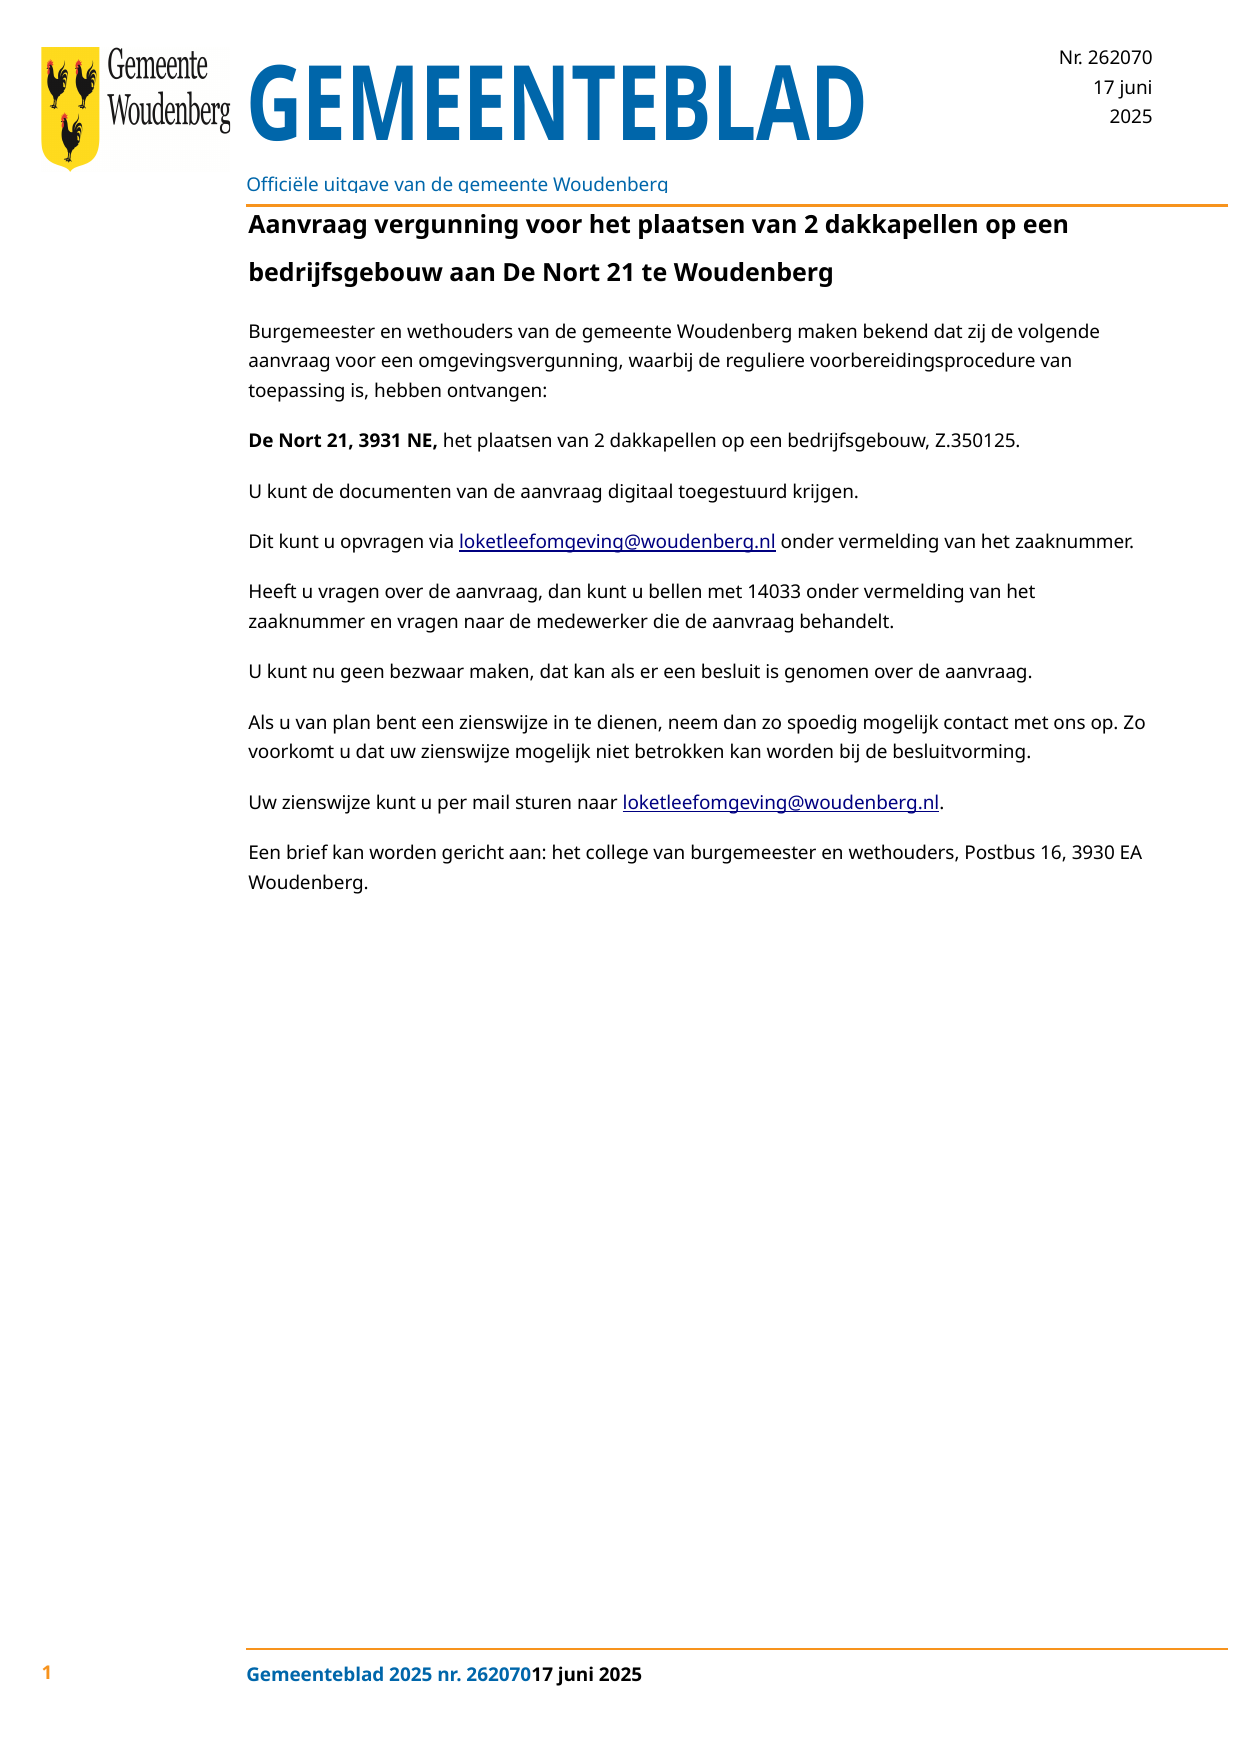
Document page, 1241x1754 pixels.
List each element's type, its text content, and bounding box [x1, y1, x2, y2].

text Dit kunt u opvragen via loketleefomgeving@woudenberg.nl onder vermelding van het zaaknummer. [248, 528, 1152, 554]
text Aanvraag vergunning voor het plaatsen van 2 dakkapellen op een bedrijfsgebouw aan De Nort 21 te Woudenberg [248, 207, 1152, 288]
text U kunt de documenten van de aanvraag digitaal toegestuurd krijgen. [248, 478, 1152, 504]
text U kunt nu geen bezwaar maken, dat kan als er een besluit is genomen over de aanvraag. [248, 659, 1152, 684]
text Uw zienswijze kunt u per mail sturen naar loketleefomgeving@woudenberg.nl. [248, 789, 1152, 815]
text Heeft u vragen over de aanvraag, dan kunt u bellen met 14033 onder vermelding van het zaaknummer en vragen naar de medewerker die de aanvraag behandelt. [248, 579, 1152, 634]
text De Nort 21, 3931 NE, het plaatsen van 2 dakkapellen op een bedrijfsgebouw, Z.350125. [248, 427, 1152, 453]
picture [41, 47, 231, 172]
text Een brief kan worden gericht aan: het college van burgemeester en wethouders, Postbus 16, 3930 EA Woudenberg. [248, 839, 1152, 895]
text Burgemeester en wethouders van de gemeente Woudenberg maken bekend dat zij de volgende aanvraag voor een omgevingsvergunning, waarbij de reguliere voorbereidingsprocedure van toepassing is, hebben ontvangen: [248, 318, 1152, 403]
text Als u van plan bent een zienswijze in te dienen, neem dan zo spoedig mogelijk contact met ons op. Zo voorkomt u dat uw zienswijze mogelijk niet betrokken kan worden bij de besluitvorming. [248, 709, 1152, 764]
